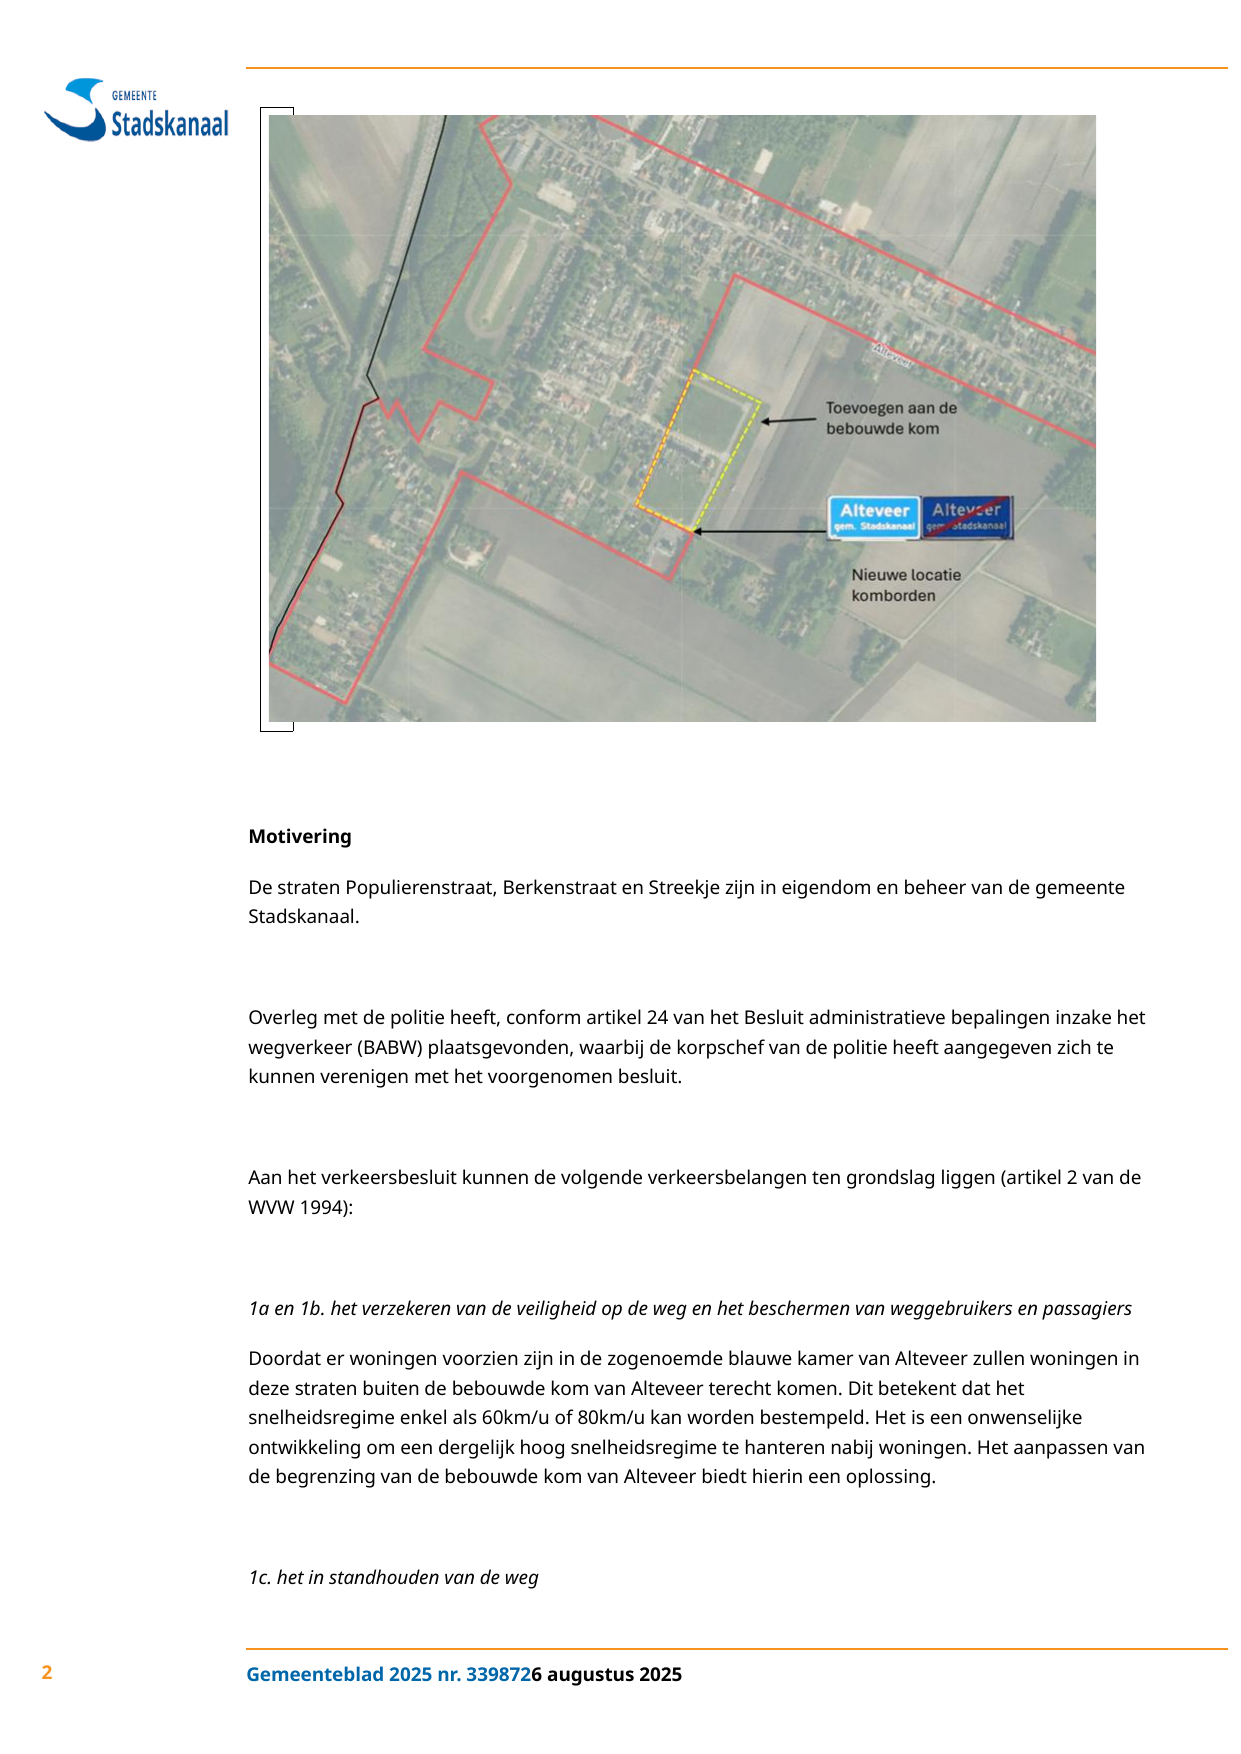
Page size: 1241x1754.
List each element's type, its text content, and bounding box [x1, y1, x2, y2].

text De straten Populierenstraat, Berkenstraat en Streekje zijn in eigendom en beheer van de gemeente Stadskanaal. [248, 874, 1152, 929]
text 1a en 1b. het verzekeren van de veiligheid op de weg en het beschermen van weggebruikers en passagiers [248, 1295, 1152, 1321]
picture [268, 115, 1097, 722]
text 1c. het in standhouden van de weg [248, 1564, 1152, 1590]
text Aan het verkeersbesluit kunnen de volgende verkeersbelangen ten grondslag liggen (artikel 2 van de WVW 1994): [248, 1164, 1152, 1220]
text Motivering [248, 824, 1152, 849]
picture [41, 47, 231, 172]
text Overleg met de politie heeft, conform artikel 24 van het Besluit administratieve bepalingen inzake het wegverkeer (BABW) plaatsgevonden, waarbij de korpschef van de politie heeft aangegeven zich te kunnen verenigen met het voorgenomen besluit. [248, 1004, 1152, 1089]
text Doordat er woningen voorzien zijn in de zogenoemde blauwe kamer van Alteveer zullen woningen in deze straten buiten de bebouwde kom van Alteveer terecht komen. Dit betekent dat het snelheidsregime enkel als 60km/u of 80km/u kan worden bestempeld. Het is een onwenselijke ontwikkeling om een dergelijk hoog snelheidsregime te hanteren nabij woningen. Het aanpassen van de begrenzing van de bebouwde kom van Alteveer biedt hierin een oplossing. [248, 1345, 1152, 1489]
